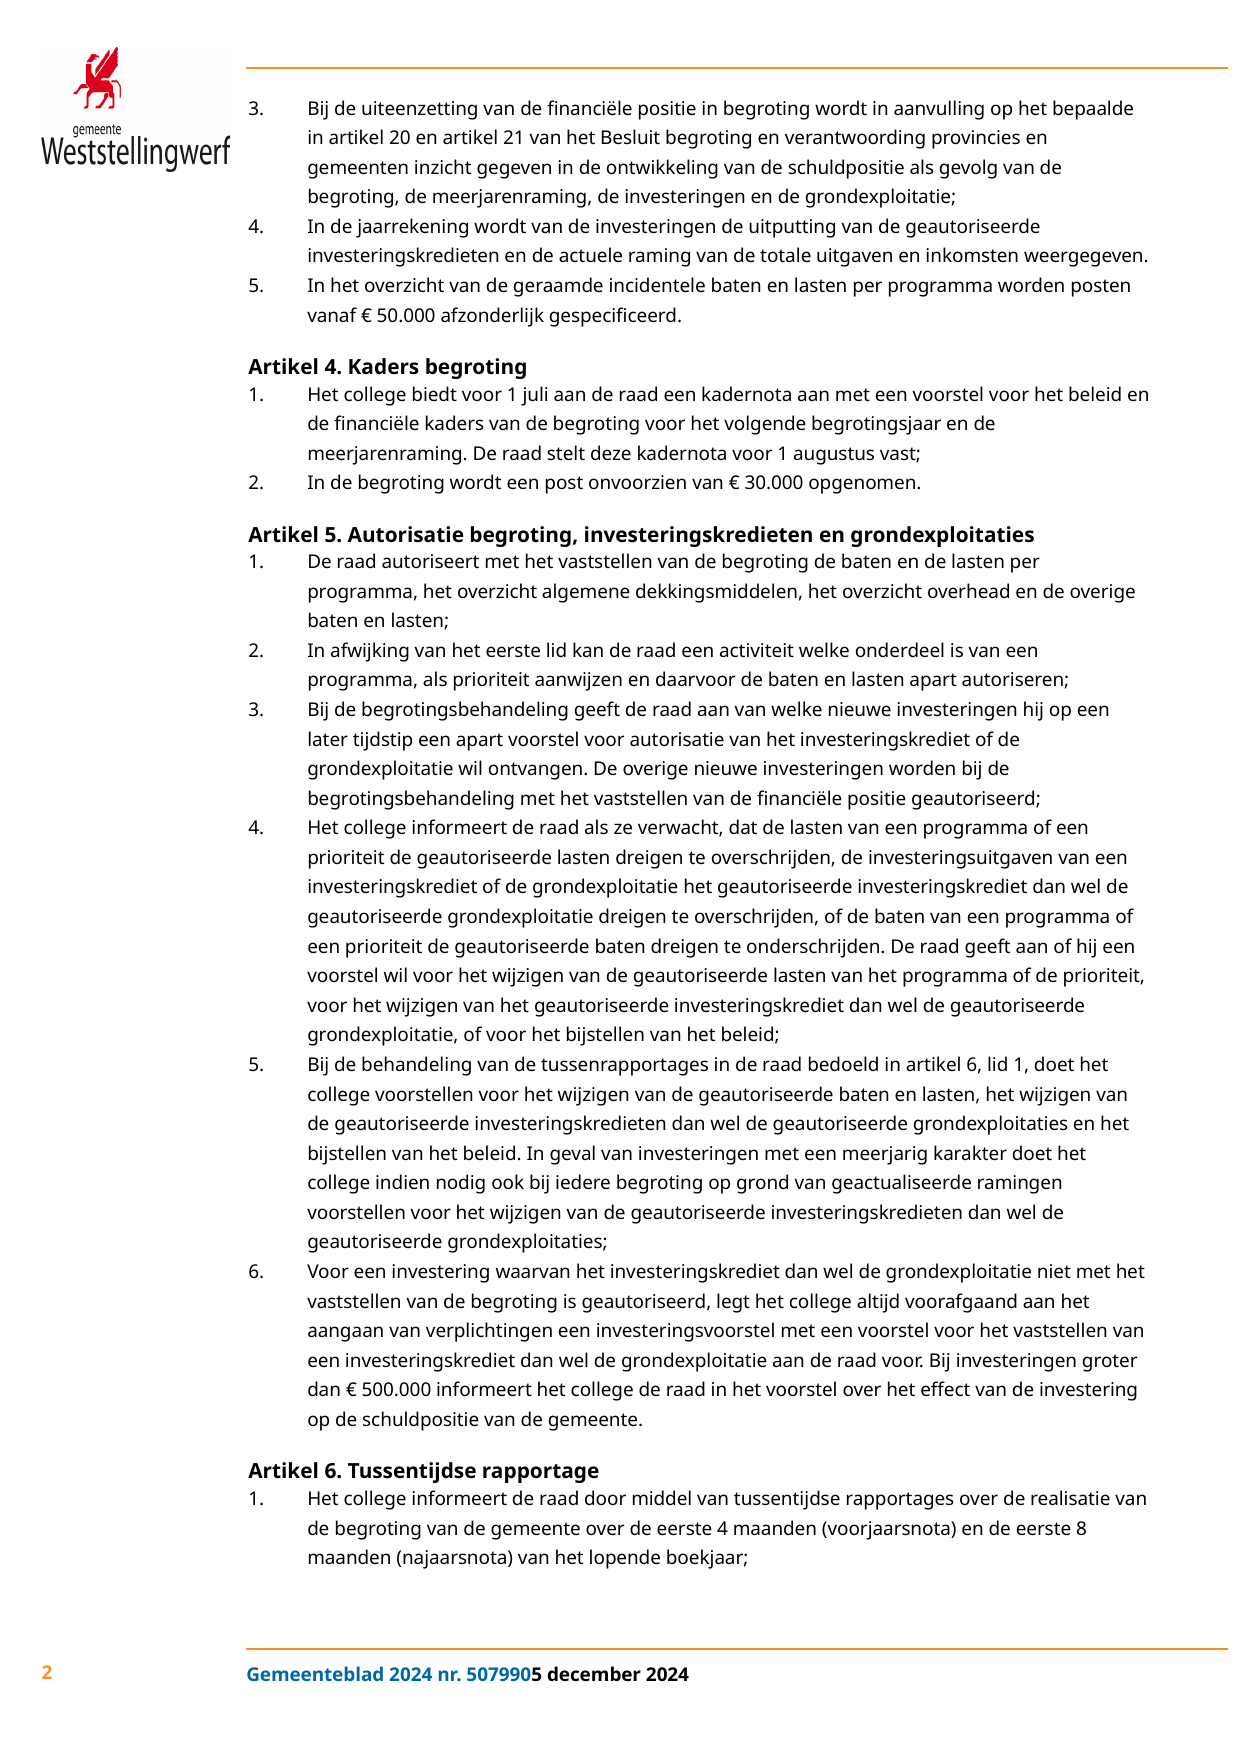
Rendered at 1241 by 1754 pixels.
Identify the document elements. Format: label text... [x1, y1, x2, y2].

text Artikel 6. Tussentijdse rapportage [248, 1457, 1152, 1485]
list De raad autoriseert met het vaststellen van de begroting de baten en de lasten per programma, het overzicht algemene dekkingsmiddelen, het overzicht overhead en de overige baten en lasten; [248, 548, 1152, 633]
list In afwijking van het eerste lid kan de raad een activiteit welke onderdeel is van een programma, als prioriteit aanwijzen en daarvoor de baten en lasten apart autoriseren; [248, 637, 1152, 692]
list In de begroting wordt een post onvoorzien van € 30.000 opgenomen. [248, 469, 1152, 495]
list In het overzicht van de geraamde incidentele baten en lasten per programma worden posten vanaf € 50.000 afzonderlijk gespecificeerd. [248, 272, 1152, 328]
list Het college informeert de raad als ze verwacht, dat de lasten van een programma of een prioriteit de geautoriseerde lasten dreigen te overschrijden, de investeringsuitgaven van een investeringskrediet of de grondexploitatie het geautoriseerde investeringskrediet dan wel de geautoriseerde grondexploitatie dreigen te overschrijden, of de baten van een programma of een prioriteit de geautoriseerde baten dreigen te onderschrijden. De raad geeft aan of hij een voorstel wil voor het wijzigen van de geautoriseerde lasten van het programma of de prioriteit, voor het wijzigen van het geautoriseerde investeringskrediet dan wel de geautoriseerde grondexploitatie, of voor het bijstellen van het beleid; [248, 814, 1152, 1047]
picture [41, 47, 231, 172]
text Artikel 4. Kaders begroting [248, 352, 1152, 381]
list Bij de behandeling van de tussenrapportages in de raad bedoeld in artikel 6, lid 1, doet het college voorstellen voor het wijzigen van de geautoriseerde baten en lasten, het wijzigen van de geautoriseerde investeringskredieten dan wel de geautoriseerde grondexploitaties en het bijstellen van het beleid. In geval van investeringen met een meerjarig karakter doet het college indien nodig ook bij iedere begroting op grond van geactualiseerde ramingen voorstellen voor het wijzigen van de geautoriseerde investeringskredieten dan wel de geautoriseerde grondexploitaties; [248, 1051, 1152, 1254]
list Bij de uiteenzetting van de financiële positie in begroting wordt in aanvulling op het bepaalde in artikel 20 en artikel 21 van het Besluit begroting en verantwoording provincies en gemeenten inzicht gegeven in de ontwikkeling van de schuldpositie als gevolg van de begroting, de meerjarenraming, de investeringen en de grondexploitatie; [248, 95, 1152, 209]
list Voor een investering waarvan het investeringskrediet dan wel de grondexploitatie niet met het vaststellen van de begroting is geautoriseerd, legt het college altijd voorafgaand aan het aangaan van verplichtingen een investeringsvoorstel met een voorstel voor het vaststellen van een investeringskrediet dan wel de grondexploitatie aan de raad voor. Bij investeringen groter dan € 500.000 informeert het college de raad in het voorstel over het effect van de investering op de schuldpositie van de gemeente. [248, 1258, 1152, 1432]
list In de jaarrekening wordt van de investeringen de uitputting van de geautoriseerde investeringskredieten en de actuele raming van de totale uitgaven en inkomsten weergegeven. [248, 213, 1152, 268]
text Artikel 5. Autorisatie begroting, investeringskredieten en grondexploitaties [248, 520, 1152, 548]
list Het college informeert de raad door middel van tussentijdse rapportages over de realisatie van de begroting van de gemeente over de eerste 4 maanden (voorjaarsnota) en de eerste 8 maanden (najaarsnota) van het lopende boekjaar; [248, 1485, 1152, 1570]
list Bij de begrotingsbehandeling geeft de raad aan van welke nieuwe investeringen hij op een later tijdstip een apart voorstel voor autorisatie van het investeringskrediet of de grondexploitatie wil ontvangen. De overige nieuwe investeringen worden bij de begrotingsbehandeling met het vaststellen van de financiële positie geautoriseerd; [248, 696, 1152, 811]
list Het college biedt voor 1 juli aan de raad een kadernota aan met een voorstel voor het beleid en de financiële kaders van de begroting voor het volgende begrotingsjaar en de meerjarenraming. De raad stelt deze kadernota voor 1 augustus vast; [248, 381, 1152, 466]
